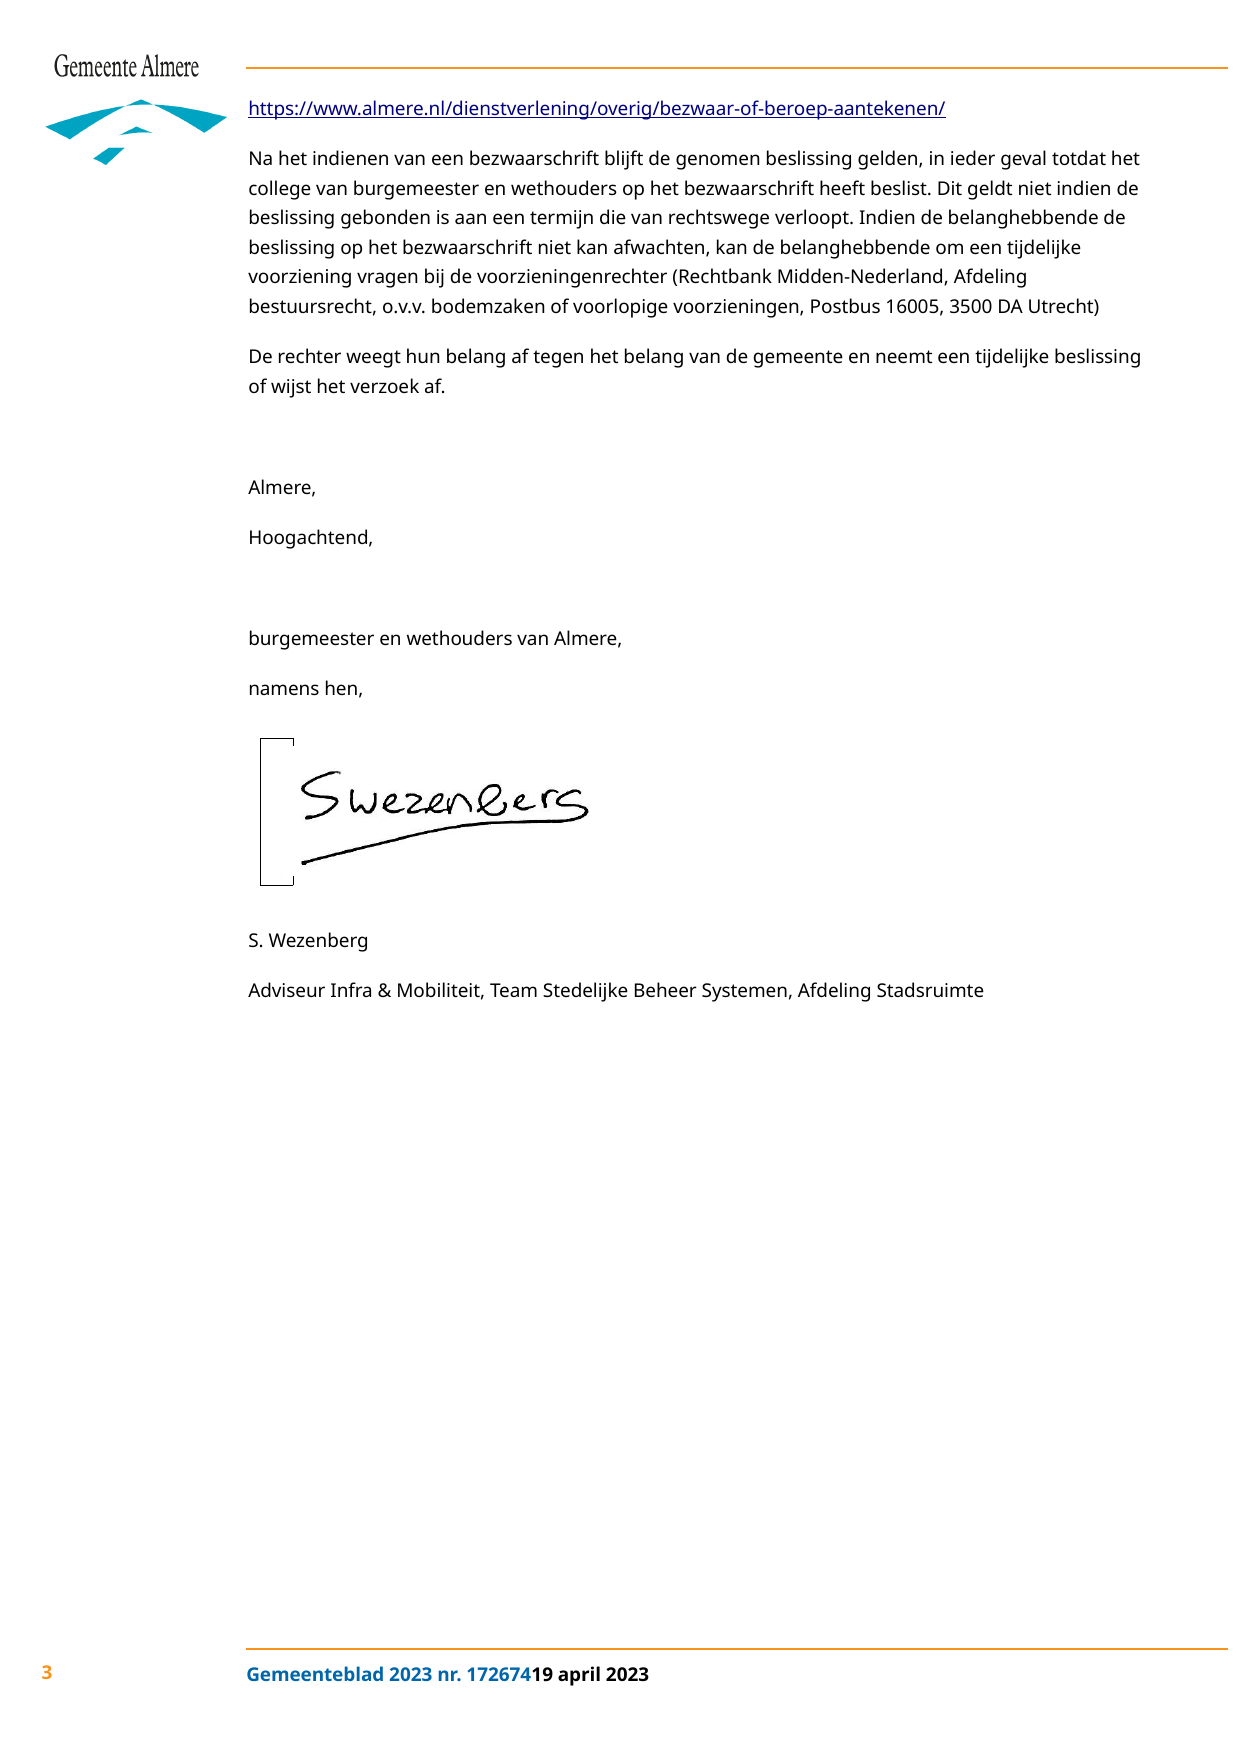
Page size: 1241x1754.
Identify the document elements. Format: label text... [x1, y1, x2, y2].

text Hoogachtend, [248, 524, 1152, 550]
text De rechter weegt hun belang af tegen het belang van de gemeente en neemt een tijdelijke beslissing of wijst het verzoek af. [248, 343, 1152, 399]
text namens hen, [248, 676, 1152, 701]
text burgemeester en wethouders van Almere, [248, 625, 1152, 651]
text S. Wezenberg [248, 927, 1152, 952]
text Na het indienen van een bezwaarschrift blijft de genomen beslissing gelden, in ieder geval totdat het college van burgemeester en wethouders op het bezwaarschrift heeft beslist. Dit geldt niet indien de beslissing gebonden is aan een termijn die van rechtswege verloopt. Indien de belanghebbende de beslissing op het bezwaarschrift niet kan afwachten, kan de belanghebbende om een tijdelijke voorziening vragen bij de voorzieningenrechter (Rechtbank Midden-Nederland, Afdeling bestuursrecht, o.v.v. bodemzaken of voorlopige voorzieningen, Postbus 16005, 3500 DA Utrecht) [248, 145, 1152, 319]
picture [268, 746, 620, 876]
text https://www.almere.nl/dienstverlening/overig/bezwaar-of-beroep-aantekenen/ [248, 95, 1152, 121]
picture [41, 47, 231, 172]
text Adviseur Infra & Mobiliteit, Team Stedelijke Beheer Systemen, Afdeling Stadsruimte [248, 977, 1152, 1003]
text Almere, [248, 474, 1152, 500]
